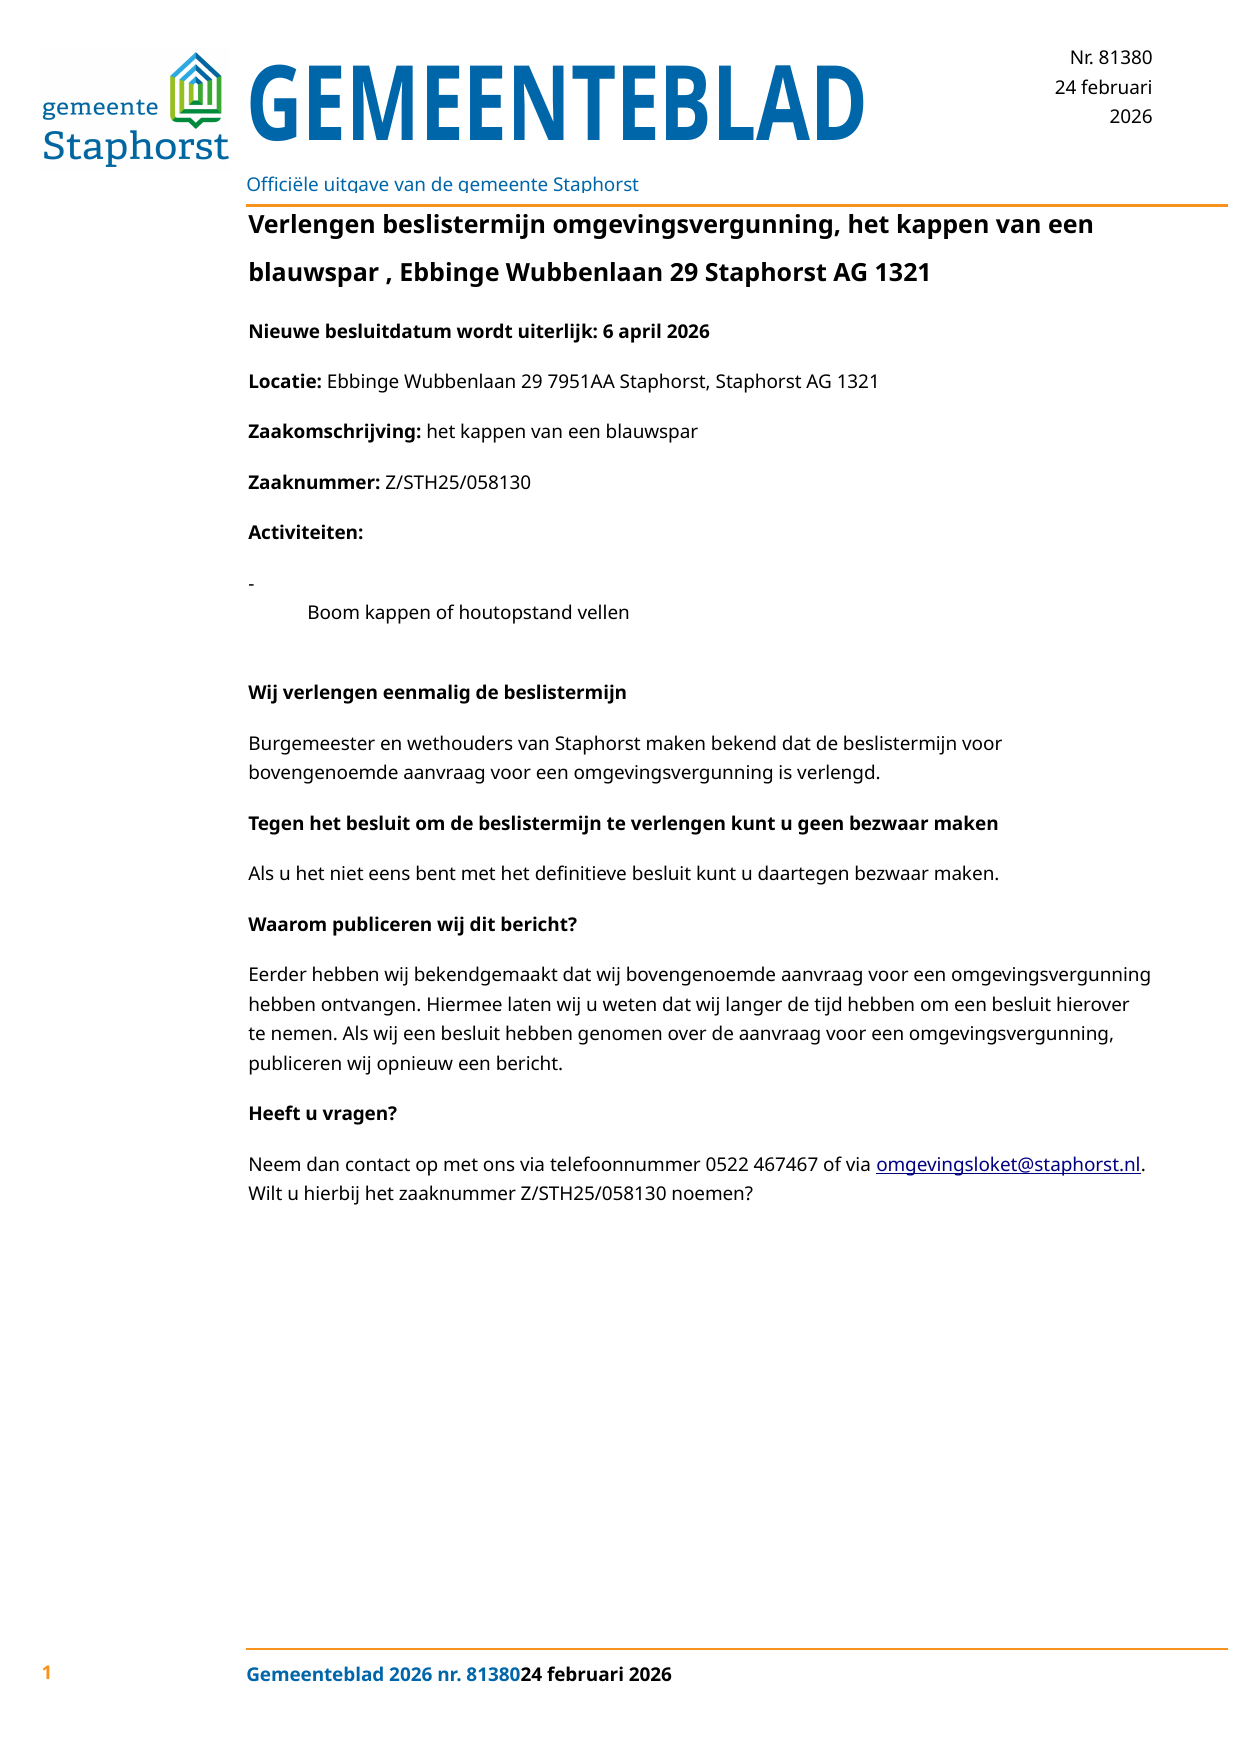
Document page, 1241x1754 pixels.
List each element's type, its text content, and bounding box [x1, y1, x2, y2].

picture [41, 47, 231, 172]
text Verlengen beslistermijn omgevingsvergunning, het kappen van een blauwspar , Ebbinge Wubbenlaan 29 Staphorst AG 1321 [248, 207, 1152, 288]
text Neem dan contact op met ons via telefoonnummer 0522 467467 of via omgevingsloket@staphorst.nl. Wilt u hierbij het zaaknummer Z/STH25/058130 noemen? [248, 1151, 1152, 1206]
text Wij verlengen eenmalig de beslistermijn [248, 679, 1152, 705]
text Tegen het besluit om de beslistermijn te verlengen kunt u geen bezwaar maken [248, 810, 1152, 836]
text Als u het niet eens bent met het definitieve besluit kunt u daartegen bezwaar maken. [248, 860, 1152, 886]
text Zaakomschrijving: het kappen van een blauwspar [248, 419, 1152, 444]
text Nieuwe besluitdatum wordt uiterlijk: 6 april 2026 [248, 318, 1152, 344]
text Zaaknummer: Z/STH25/058130 [248, 469, 1152, 495]
text Heeft u vragen? [248, 1100, 1152, 1126]
list Boom kappen of houtopstand vellen [248, 599, 1152, 625]
text Burgemeester en wethouders van Staphorst maken bekend dat de beslistermijn voor bovengenoemde aanvraag voor een omgevingsvergunning is verlengd. [248, 730, 1152, 785]
text Eerder hebben wij bekendgemaakt dat wij bovengenoemde aanvraag voor een omgevingsvergunning hebben ontvangen. Hiermee laten wij u weten dat wij langer de tijd hebben om een besluit hierover te nemen. Als wij een besluit hebben genomen over de aanvraag voor een omgevingsvergunning, publiceren wij opnieuw een bericht. [248, 961, 1152, 1076]
text Activiteiten: [248, 519, 1152, 545]
text Locatie: Ebbinge Wubbenlaan 29 7951AA Staphorst, Staphorst AG 1321 [248, 368, 1152, 394]
text Waarom publiceren wij dit bericht? [248, 911, 1152, 937]
